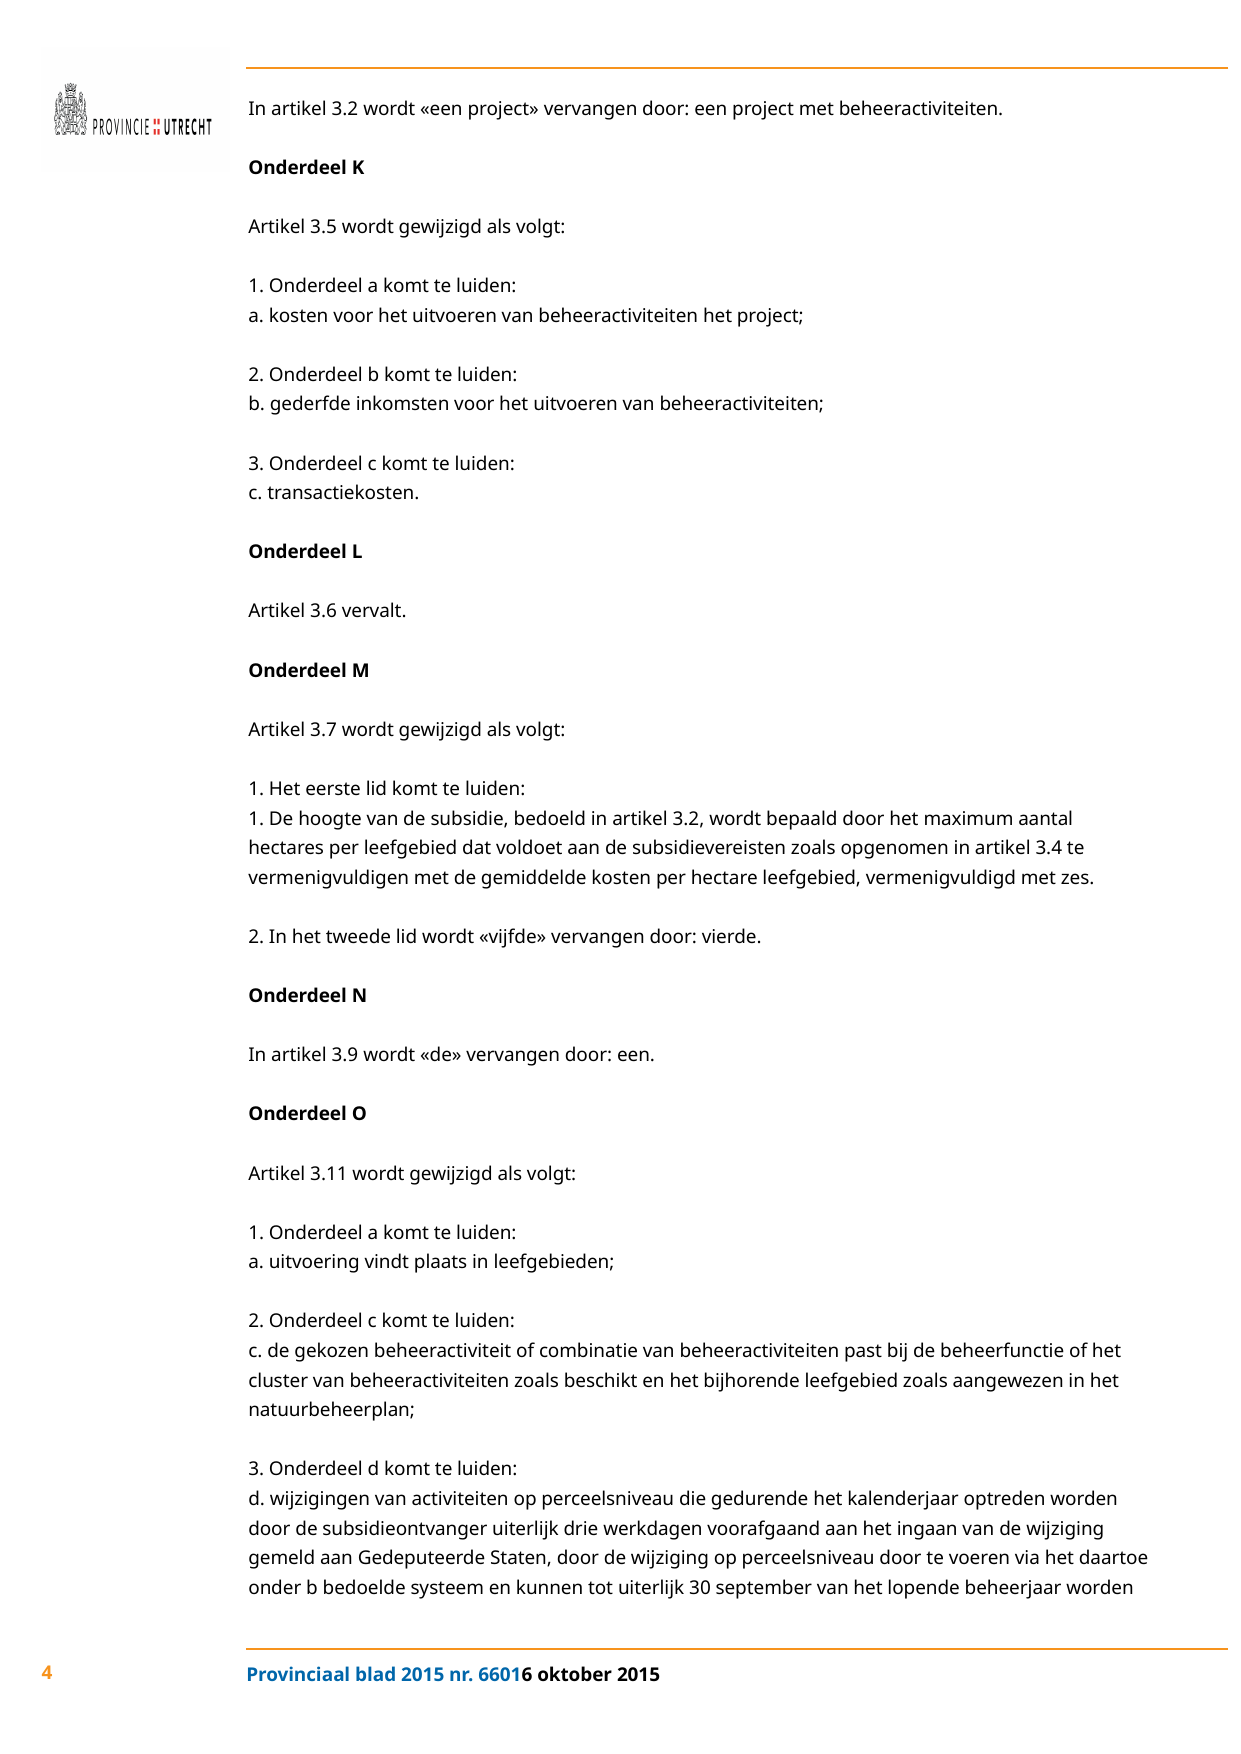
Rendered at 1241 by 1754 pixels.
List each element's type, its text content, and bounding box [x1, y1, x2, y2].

text 1. Onderdeel a komt te luiden: [248, 272, 1152, 298]
text c. transactiekosten. [248, 479, 1152, 505]
text 1. Het eerste lid komt te luiden: [248, 775, 1152, 801]
text Artikel 3.11 wordt gewijzigd als volgt: [248, 1160, 1152, 1186]
text Onderdeel L [248, 538, 1152, 564]
text Onderdeel O [248, 1101, 1152, 1126]
text Artikel 3.6 vervalt. [248, 598, 1152, 623]
text In artikel 3.2 wordt «een project» vervangen door: een project met beheeractiviteiten. [248, 95, 1152, 121]
text b. gederfde inkomsten voor het uitvoeren van beheeractiviteiten; [248, 391, 1152, 416]
text a. uitvoering vindt plaats in leefgebieden; [248, 1248, 1152, 1274]
picture [41, 47, 231, 172]
text Artikel 3.7 wordt gewijzigd als volgt: [248, 716, 1152, 742]
text Onderdeel N [248, 982, 1152, 1008]
text 3. Onderdeel c komt te luiden: [248, 450, 1152, 476]
text 2. Onderdeel c komt te luiden: [248, 1308, 1152, 1333]
text Artikel 3.5 wordt gewijzigd als volgt: [248, 213, 1152, 239]
text Onderdeel M [248, 657, 1152, 683]
text c. de gekozen beheeractiviteit of combinatie van beheeractiviteiten past bij de beheerfunctie of het cluster van beheeractiviteiten zoals beschikt en het bijhorende leefgebied zoals aangewezen in het natuurbeheerplan; [248, 1337, 1152, 1422]
text 1. De hoogte van de subsidie, bedoeld in artikel 3.2, wordt bepaald door het maximum aantal hectares per leefgebied dat voldoet aan de subsidievereisten zoals opgenomen in artikel 3.4 te vermenigvuldigen met de gemiddelde kosten per hectare leefgebied, vermenigvuldigd met zes. [248, 805, 1152, 890]
text Onderdeel K [248, 154, 1152, 180]
text 3. Onderdeel d komt te luiden: [248, 1456, 1152, 1481]
text 2. Onderdeel b komt te luiden: [248, 361, 1152, 387]
text 1. Onderdeel a komt te luiden: [248, 1219, 1152, 1245]
text d. wijzigingen van activiteiten op perceelsniveau die gedurende het kalenderjaar optreden worden door de subsidieontvanger uiterlijk drie werkdagen voorafgaand aan het ingaan van de wijziging gemeld aan Gedeputeerde Staten, door de wijziging op perceelsniveau door te voeren via het daartoe onder b bedoelde systeem en kunnen tot uiterlijk 30 september van het lopende beheerjaar worden [248, 1485, 1152, 1600]
text In artikel 3.9 wordt «de» vervangen door: een. [248, 1041, 1152, 1067]
text a. kosten voor het uitvoeren van beheeractiviteiten het project; [248, 302, 1152, 328]
text 2. In het tweede lid wordt «vijfde» vervangen door: vierde. [248, 923, 1152, 949]
